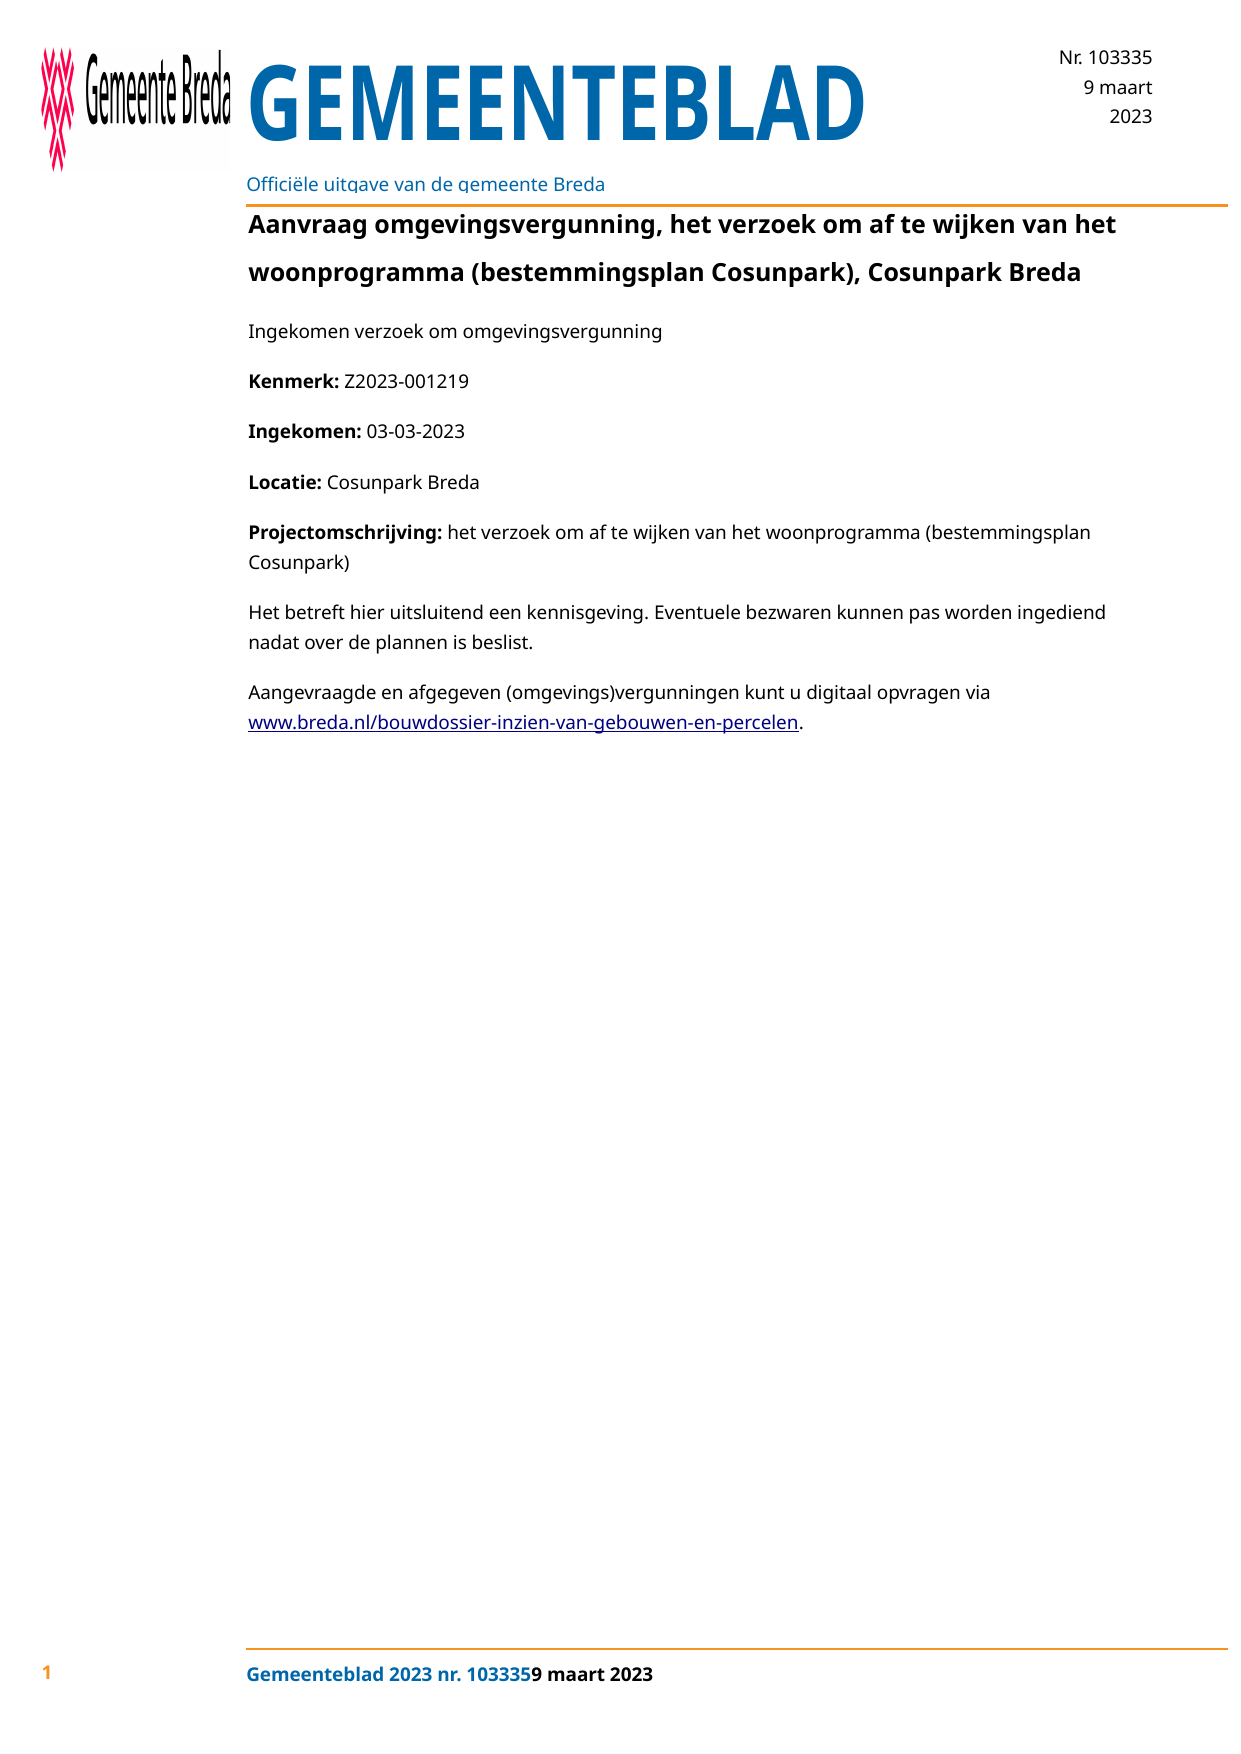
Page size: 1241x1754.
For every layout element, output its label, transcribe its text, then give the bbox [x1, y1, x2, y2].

picture [41, 47, 231, 172]
text Aanvraag omgevingsvergunning, het verzoek om af te wijken van het woonprogramma (bestemmingsplan Cosunpark), Cosunpark Breda [248, 207, 1152, 288]
text Het betreft hier uitsluitend een kennisgeving. Eventuele bezwaren kunnen pas worden ingediend nadat over de plannen is beslist. [248, 599, 1152, 655]
text Projectomschrijving: het verzoek om af te wijken van het woonprogramma (bestemmingsplan Cosunpark) [248, 519, 1152, 575]
text Locatie: Cosunpark Breda [248, 469, 1152, 495]
text Aangevraagde en afgegeven (omgevings)vergunningen kunt u digitaal opvragen via www.breda.nl/bouwdossier-inzien-van-gebouwen-en-percelen. [248, 679, 1152, 735]
text Ingekomen verzoek om omgevingsvergunning [248, 318, 1152, 344]
text Ingekomen: 03-03-2023 [248, 419, 1152, 444]
text Kenmerk: Z2023-001219 [248, 368, 1152, 394]
